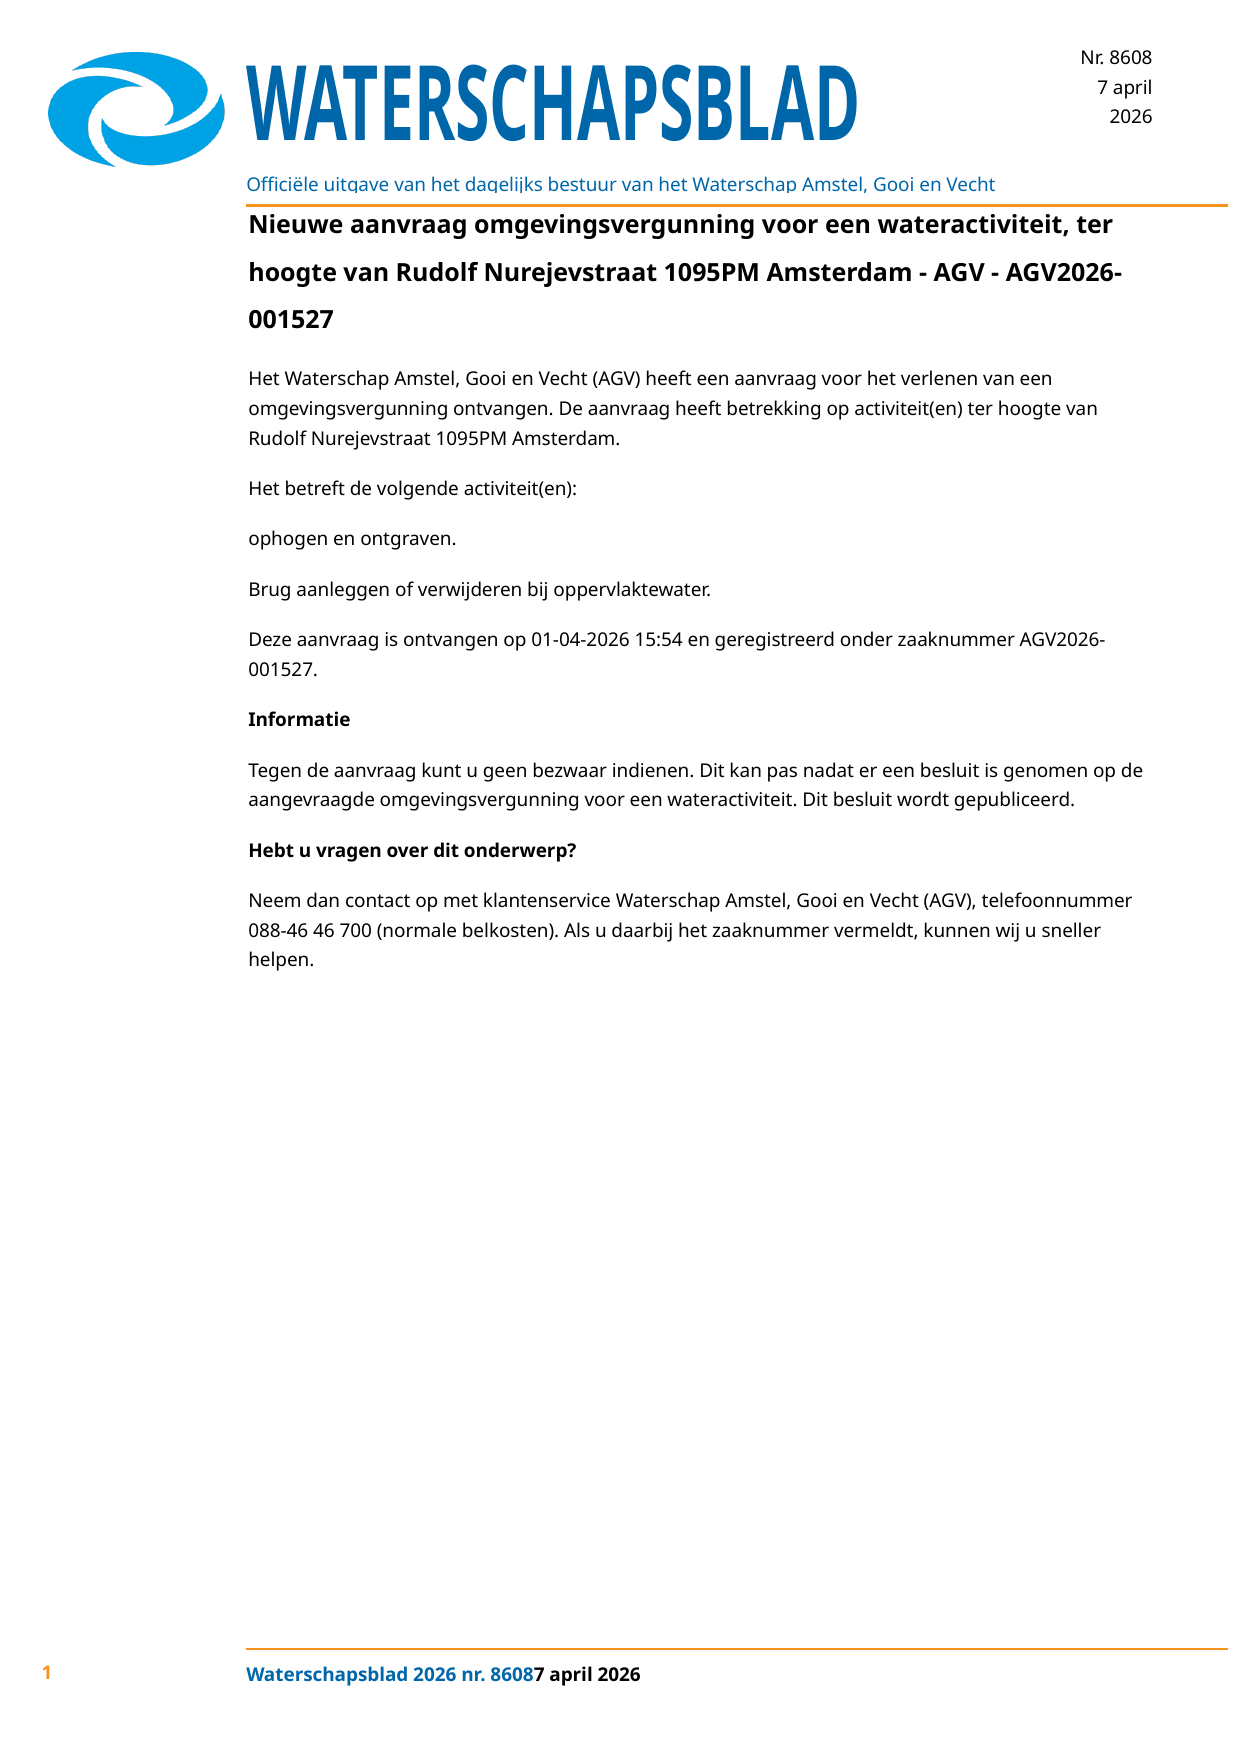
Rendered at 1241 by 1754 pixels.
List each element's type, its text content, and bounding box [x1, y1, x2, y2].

text Nieuwe aanvraag omgevingsvergunning voor een wateractiviteit, ter hoogte van Rudolf Nurejevstraat 1095PM Amsterdam - AGV - AGV2026-001527 [248, 207, 1152, 336]
text Het betreft de volgende activiteit(en): [248, 475, 1152, 501]
text Het Waterschap Amstel, Gooi en Vecht (AGV) heeft een aanvraag voor het verlenen van een omgevingsvergunning ontvangen. De aanvraag heeft betrekking op activiteit(en) ter hoogte van Rudolf Nurejevstraat 1095PM Amsterdam. [248, 366, 1152, 450]
text Neem dan contact op met klantenservice Waterschap Amstel, Gooi en Vecht (AGV), telefoonnummer 088-46 46 700 (normale belkosten). Als u daarbij het zaaknummer vermeldt, kunnen wij u sneller helpen. [248, 887, 1152, 972]
text Tegen de aanvraag kunt u geen bezwaar indienen. Dit kan pas nadat er een besluit is genomen op de aangevraagde omgevingsvergunning voor een wateractiviteit. Dit besluit wordt gepubliceerd. [248, 757, 1152, 812]
picture [41, 47, 231, 172]
text ophogen en ontgraven. [248, 526, 1152, 551]
text Deze aanvraag is ontvangen op 01-04-2026 15:54 en geregistreerd onder zaaknummer AGV2026-001527. [248, 626, 1152, 682]
text Hebt u vragen over dit onderwerp? [248, 837, 1152, 862]
text Informatie [248, 706, 1152, 732]
text Brug aanleggen of verwijderen bij oppervlaktewater. [248, 576, 1152, 602]
